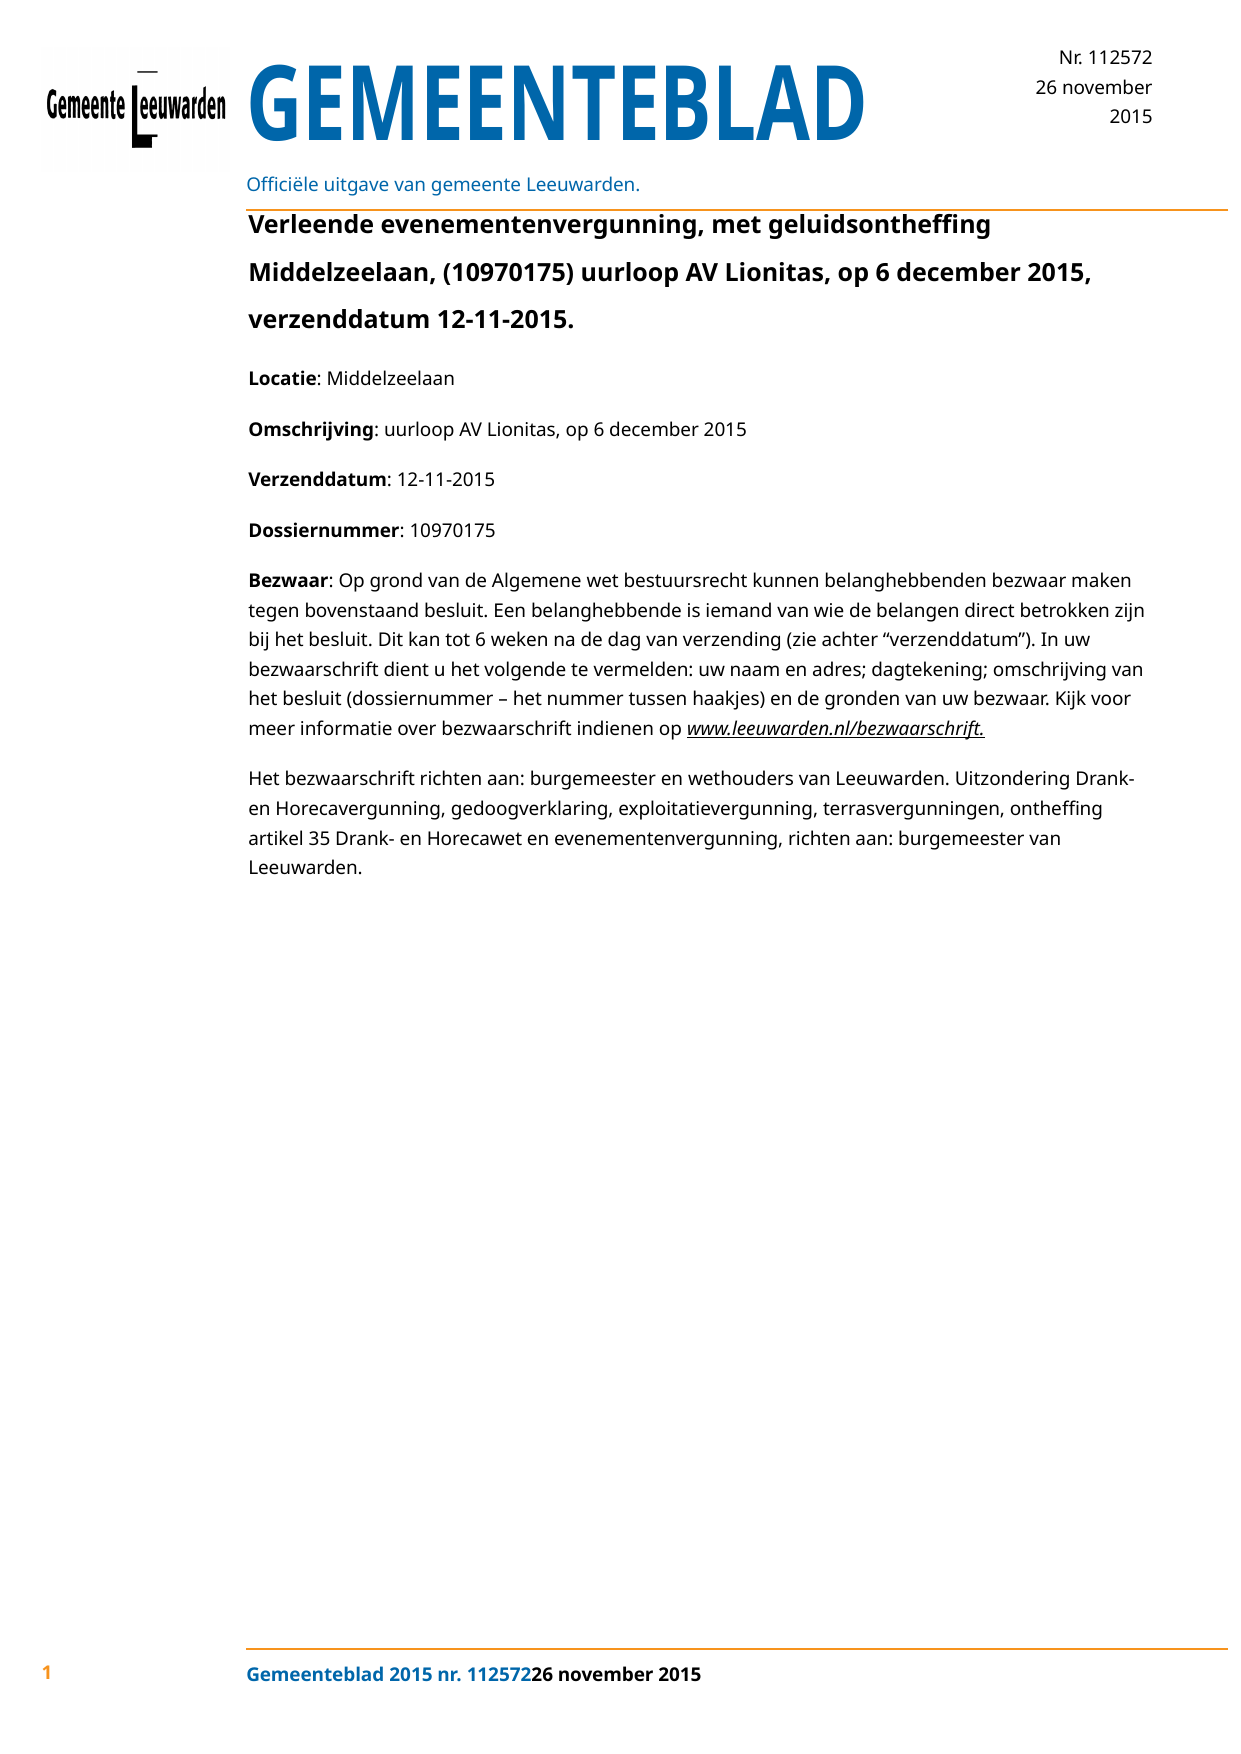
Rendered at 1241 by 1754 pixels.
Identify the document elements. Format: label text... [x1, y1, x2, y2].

text Dossiernummer: 10970175 [248, 517, 1152, 542]
text Het bezwaarschrift richten aan: burgemeester en wethouders van Leeuwarden. Uitzondering Drank- en Horecavergunning, gedoogverklaring, exploitatievergunning, terrasvergunningen, ontheffing artikel 35 Drank- en Horecawet en evenementenvergunning, richten aan: burgemeester van Leeuwarden. [248, 766, 1152, 880]
text Omschrijving: uurloop AV Lionitas, op 6 december 2015 [248, 416, 1152, 442]
text Verleende evenementenvergunning, met geluidsontheffing Middelzeelaan, (10970175) uurloop AV Lionitas, op 6 december 2015, verzenddatum 12-11-2015. [248, 211, 1152, 336]
picture [41, 47, 231, 172]
text Verzenddatum: 12-11-2015 [248, 466, 1152, 492]
text Locatie: Middelzeelaan [248, 366, 1152, 391]
text Bezwaar: Op grond van de Algemene wet bestuursrecht kunnen belanghebbenden bezwaar maken tegen bovenstaand besluit. Een belanghebbende is iemand van wie de belangen direct betrokken zijn bij het besluit. Dit kan tot 6 weken na de dag van verzending (zie achter “verzenddatum”). In uw bezwaarschrift dient u het volgende te vermelden: uw naam en adres; dagtekening; omschrijving van het besluit (dossiernummer – het nummer tussen haakjes) en de gronden van uw bezwaar. Kijk voor meer informatie over bezwaarschrift indienen op www.leeuwarden.nl/bezwaarschrift. [248, 567, 1152, 741]
